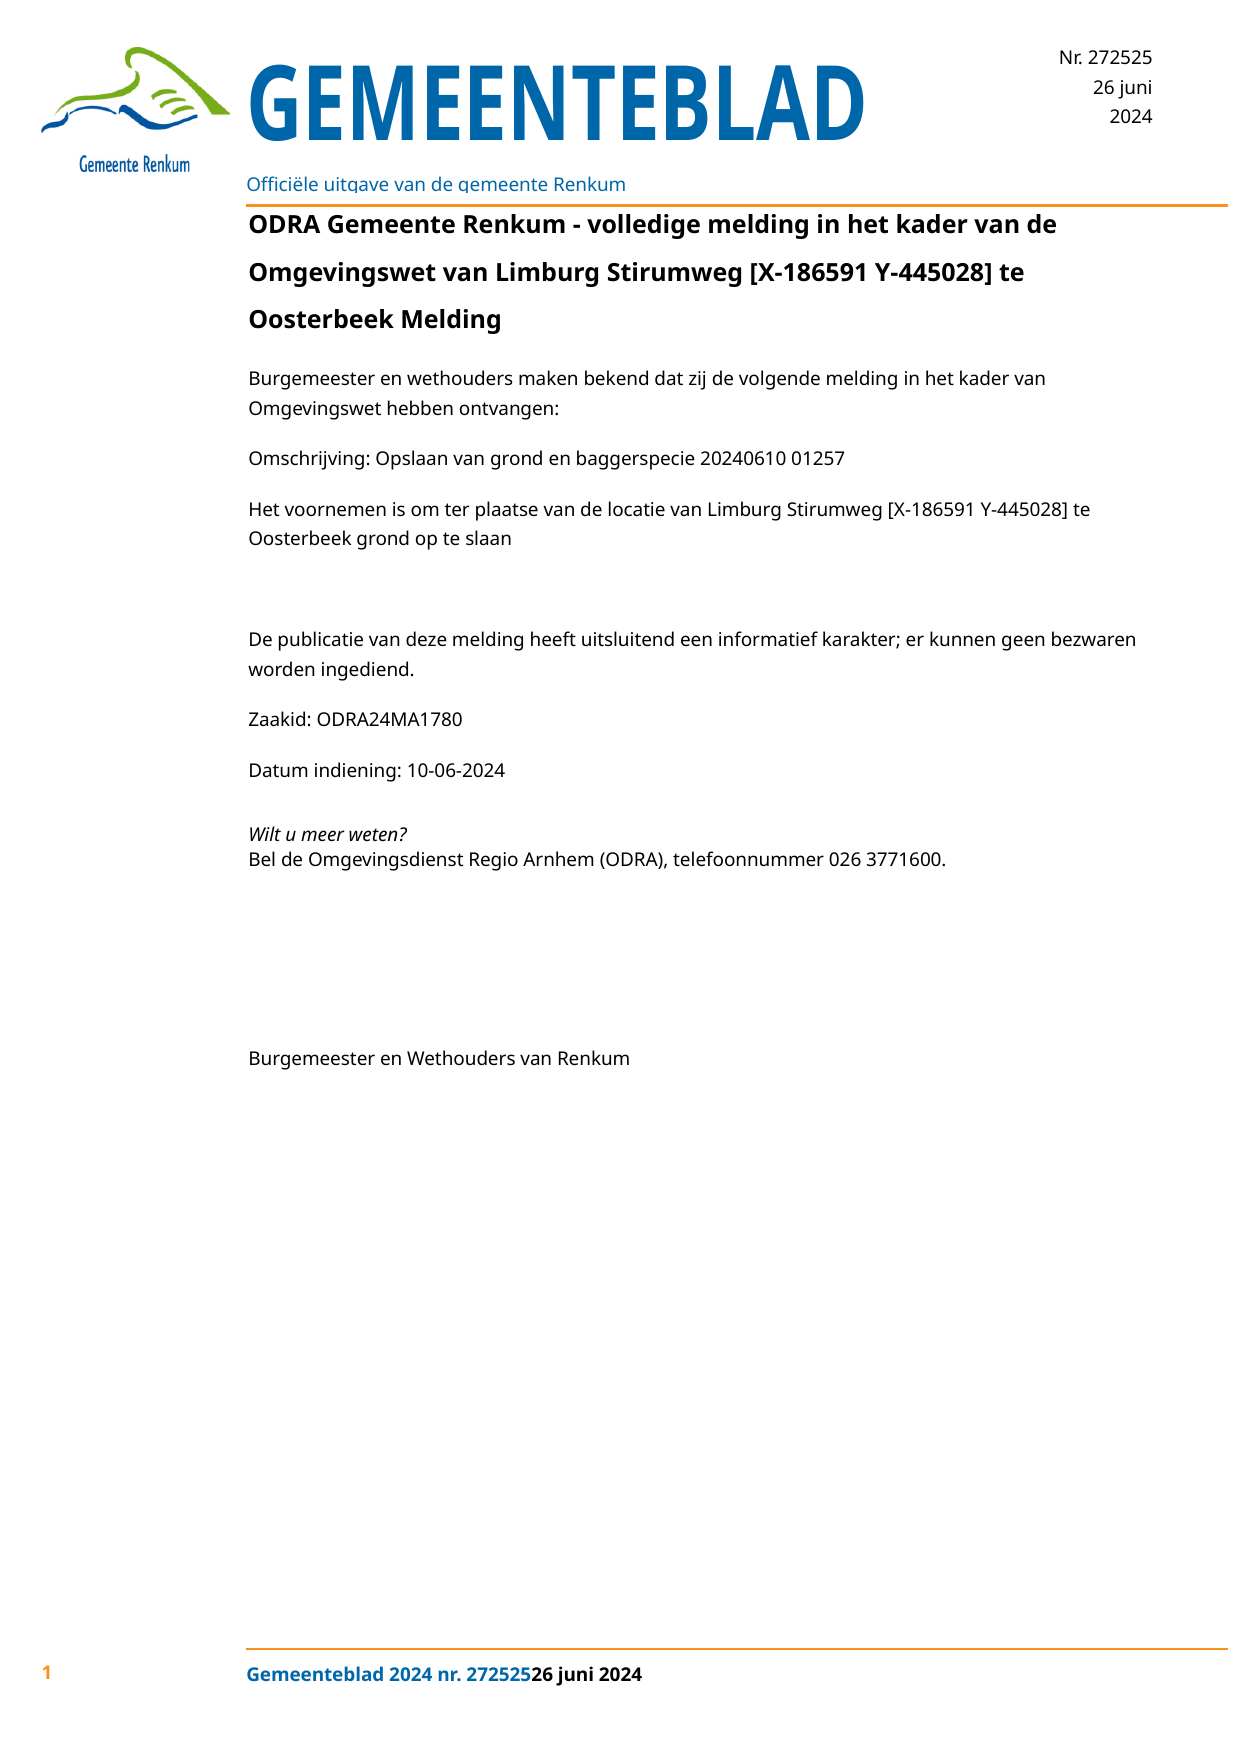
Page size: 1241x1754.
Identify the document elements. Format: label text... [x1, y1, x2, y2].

text Datum indiening: 10-06-2024 [248, 757, 1152, 782]
text ODRA Gemeente Renkum - volledige melding in het kader van de Omgevingswet van Limburg Stirumweg [X-186591 Y-445028] te Oosterbeek Melding [248, 207, 1152, 336]
text Burgemeester en wethouders maken bekend dat zij de volgende melding in het kader van Omgevingswet hebben ontvangen: [248, 366, 1152, 421]
text De publicatie van deze melding heeft uitsluitend een informatief karakter; er kunnen geen bezwaren worden ingediend. [248, 626, 1152, 682]
text Burgemeester en Wethouders van Renkum [248, 1046, 1152, 1071]
text Bel de Omgevingsdienst Regio Arnhem (ODRA), telefoonnummer 026 3771600. [248, 846, 1152, 872]
text Wilt u meer weten? [248, 821, 1152, 846]
text Omschrijving: Opslaan van grond en baggerspecie 20240610 01257 [248, 446, 1152, 471]
text Het voornemen is om ter plaatse van de locatie van Limburg Stirumweg [X-186591 Y-445028] te Oosterbeek grond op te slaan [248, 496, 1152, 551]
picture [41, 47, 231, 172]
text Zaakid: ODRA24MA1780 [248, 706, 1152, 732]
